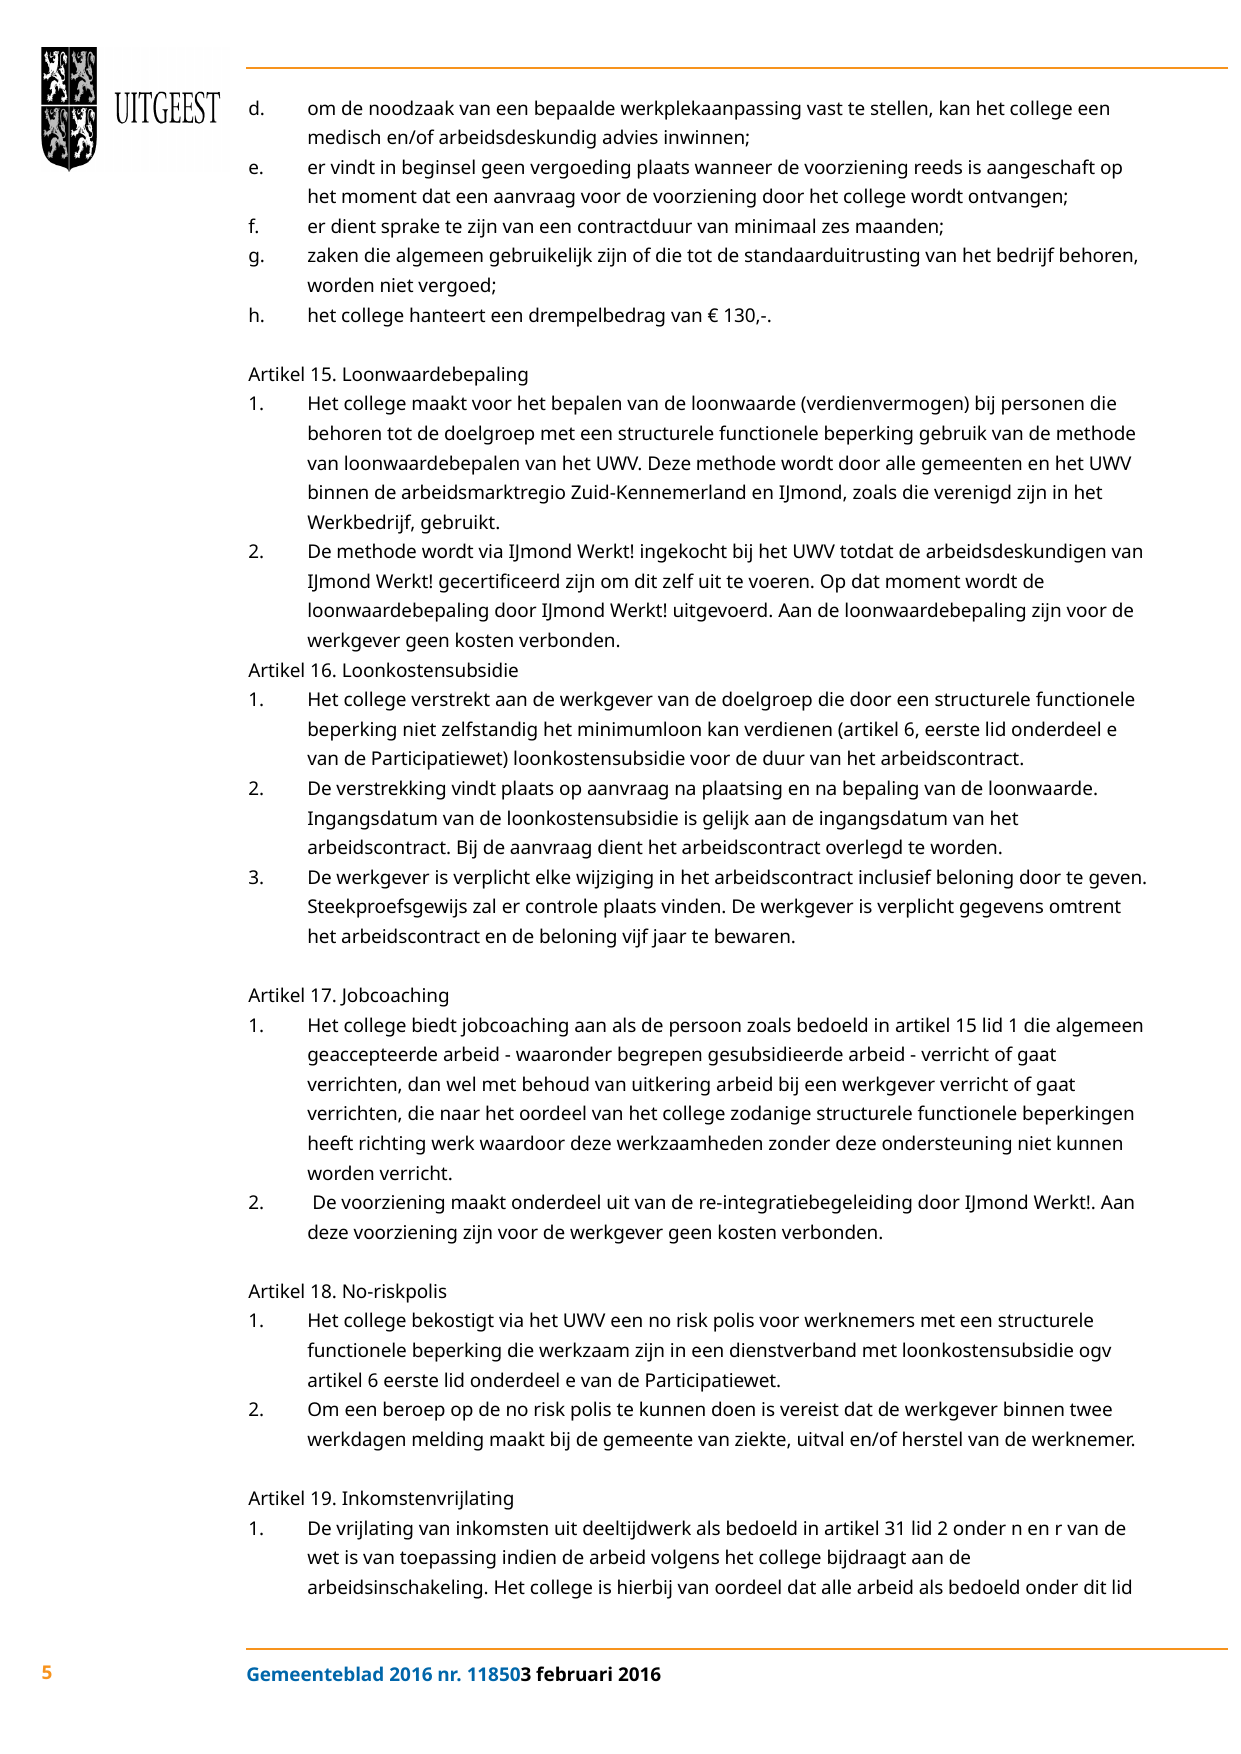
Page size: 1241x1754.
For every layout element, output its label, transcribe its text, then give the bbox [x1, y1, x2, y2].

list het college hanteert een drempelbedrag van € 130,-. [248, 302, 1152, 328]
list Om een beroep op de no risk polis te kunnen doen is vereist dat de werkgever binnen twee werkdagen melding maakt bij de gemeente van ziekte, uitval en/of herstel van de werknemer. [248, 1396, 1152, 1452]
list Het college verstrekt aan de werkgever van de doelgroep die door een structurele functionele beperking niet zelfstandig het minimumloon kan verdienen (artikel 6, eerste lid onderdeel e van de Participatiewet) loonkostensubsidie voor de duur van het arbeidscontract. [248, 686, 1152, 771]
text Artikel 18. No-riskpolis [248, 1278, 1152, 1304]
list De verstrekking vindt plaats op aanvraag na plaatsing en na bepaling van de loonwaarde. Ingangsdatum van de loonkostensubsidie is gelijk aan de ingangsdatum van het arbeidscontract. Bij de aanvraag dient het arbeidscontract overlegd te worden. [248, 775, 1152, 860]
text Artikel 16. Loonkostensubsidie [248, 657, 1152, 683]
list De voorziening maakt onderdeel uit van de re-integratiebegeleiding door IJmond Werkt!. Aan deze voorziening zijn voor de werkgever geen kosten verbonden. [248, 1189, 1152, 1245]
list De werkgever is verplicht elke wijziging in het arbeidscontract inclusief beloning door te geven. Steekproefsgewijs zal er controle plaats vinden. De werkgever is verplicht gegevens omtrent het arbeidscontract en de beloning vijf jaar te bewaren. [248, 864, 1152, 949]
list Het college bekostigt via het UWV een no risk polis voor werknemers met een structurele functionele beperking die werkzaam zijn in een dienstverband met loonkostensubsidie ogv artikel 6 eerste lid onderdeel e van de Participatiewet. [248, 1308, 1152, 1393]
list er vindt in beginsel geen vergoeding plaats wanneer de voorziening reeds is aangeschaft op het moment dat een aanvraag voor de voorziening door het college wordt ontvangen; [248, 154, 1152, 209]
list Het college maakt voor het bepalen van de loonwaarde (verdienvermogen) bij personen die behoren tot de doelgroep met een structurele functionele beperking gebruik van de methode van loonwaardebepalen van het UWV. Deze methode wordt door alle gemeenten en het UWV binnen de arbeidsmarktregio Zuid-Kennemerland en IJmond, zoals die verenigd zijn in het Werkbedrijf, gebruikt. [248, 391, 1152, 535]
text Artikel 19. Inkomstenvrijlating [248, 1485, 1152, 1511]
list De vrijlating van inkomsten uit deeltijdwerk als bedoeld in artikel 31 lid 2 onder n en r van de wet is van toepassing indien de arbeid volgens het college bijdraagt aan de arbeidsinschakeling. Het college is hierbij van oordeel dat alle arbeid als bedoeld onder dit lid [248, 1515, 1152, 1600]
list om de noodzaak van een bepaalde werkplekaanpassing vast te stellen, kan het college een medisch en/of arbeidsdeskundig advies inwinnen; [248, 95, 1152, 150]
picture [41, 47, 231, 172]
list De methode wordt via IJmond Werkt! ingekocht bij het UWV totdat de arbeidsdeskundigen van IJmond Werkt! gecertificeerd zijn om dit zelf uit te voeren. Op dat moment wordt de loonwaardebepaling door IJmond Werkt! uitgevoerd. Aan de loonwaardebepaling zijn voor de werkgever geen kosten verbonden. [248, 538, 1152, 653]
text Artikel 15. Loonwaardebepaling [248, 361, 1152, 387]
list er dient sprake te zijn van een contractduur van minimaal zes maanden; [248, 213, 1152, 239]
list Het college biedt jobcoaching aan als de persoon zoals bedoeld in artikel 15 lid 1 die algemeen geaccepteerde arbeid - waaronder begrepen gesubsidieerde arbeid - verricht of gaat verrichten, dan wel met behoud van uitkering arbeid bij een werkgever verricht of gaat verrichten, die naar het oordeel van het college zodanige structurele functionele beperkingen heeft richting werk waardoor deze werkzaamheden zonder deze ondersteuning niet kunnen worden verricht. [248, 1012, 1152, 1186]
list zaken die algemeen gebruikelijk zijn of die tot de standaarduitrusting van het bedrijf behoren, worden niet vergoed; [248, 243, 1152, 298]
text Artikel 17. Jobcoaching [248, 982, 1152, 1008]
